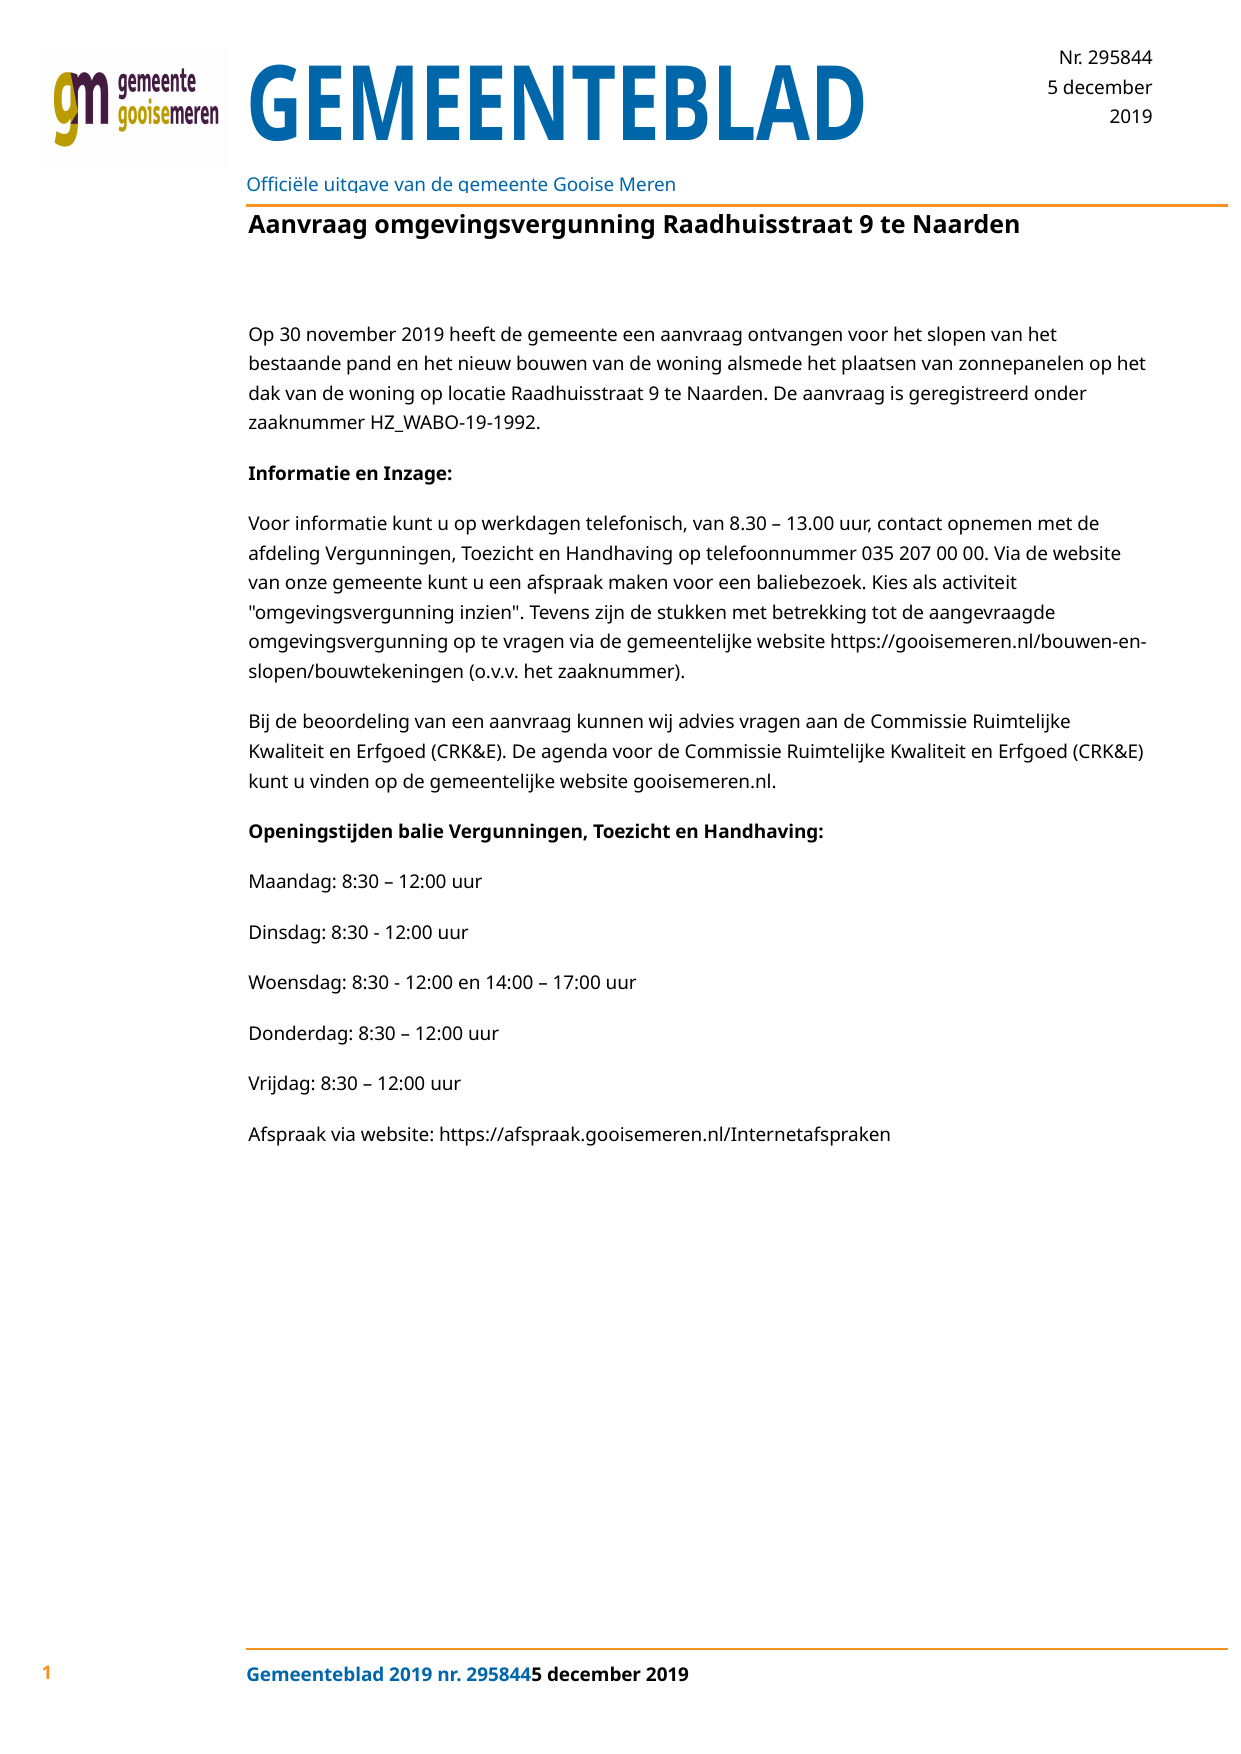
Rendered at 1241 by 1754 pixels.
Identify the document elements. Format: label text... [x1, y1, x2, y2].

text Afspraak via website: https://afspraak.gooisemeren.nl/Internetafspraken [248, 1121, 1152, 1146]
text Vrijdag: 8:30 – 12:00 uur [248, 1070, 1152, 1096]
text Maandag: 8:30 – 12:00 uur [248, 869, 1152, 894]
text Bij de beoordeling van een aanvraag kunnen wij advies vragen aan de Commissie Ruimtelijke Kwaliteit en Erfgoed (CRK&E). De agenda voor de Commissie Ruimtelijke Kwaliteit en Erfgoed (CRK&E) kunt u vinden op de gemeentelijke website gooisemeren.nl. [248, 709, 1152, 793]
text Donderdag: 8:30 – 12:00 uur [248, 1020, 1152, 1046]
picture [41, 47, 231, 172]
text Aanvraag omgevingsvergunning Raadhuisstraat 9 te Naarden [248, 207, 1152, 241]
text Voor informatie kunt u op werkdagen telefonisch, van 8.30 – 13.00 uur, contact opnemen met de afdeling Vergunningen, Toezicht en Handhaving op telefoonnummer 035 207 00 00. Via de website van onze gemeente kunt u een afspraak maken voor een baliebezoek. Kies als activiteit "omgevingsvergunning inzien". Tevens zijn de stukken met betrekking tot de aangevraagde omgevingsvergunning op te vragen via de gemeentelijke website https://gooisemeren.nl/bouwen-en-slopen/bouwtekeningen (o.v.v. het zaaknummer). [248, 510, 1152, 684]
text Dinsdag: 8:30 - 12:00 uur [248, 919, 1152, 945]
text Openingstijden balie Vergunningen, Toezicht en Handhaving: [248, 818, 1152, 844]
text Informatie en Inzage: [248, 460, 1152, 486]
text Woensdag: 8:30 - 12:00 en 14:00 – 17:00 uur [248, 969, 1152, 995]
text Op 30 november 2019 heeft de gemeente een aanvraag ontvangen voor het slopen van het bestaande pand en het nieuw bouwen van de woning alsmede het plaatsen van zonnepanelen op het dak van de woning op locatie Raadhuisstraat 9 te Naarden. De aanvraag is geregistreerd onder zaaknummer HZ_WABO-19-1992. [248, 321, 1152, 435]
